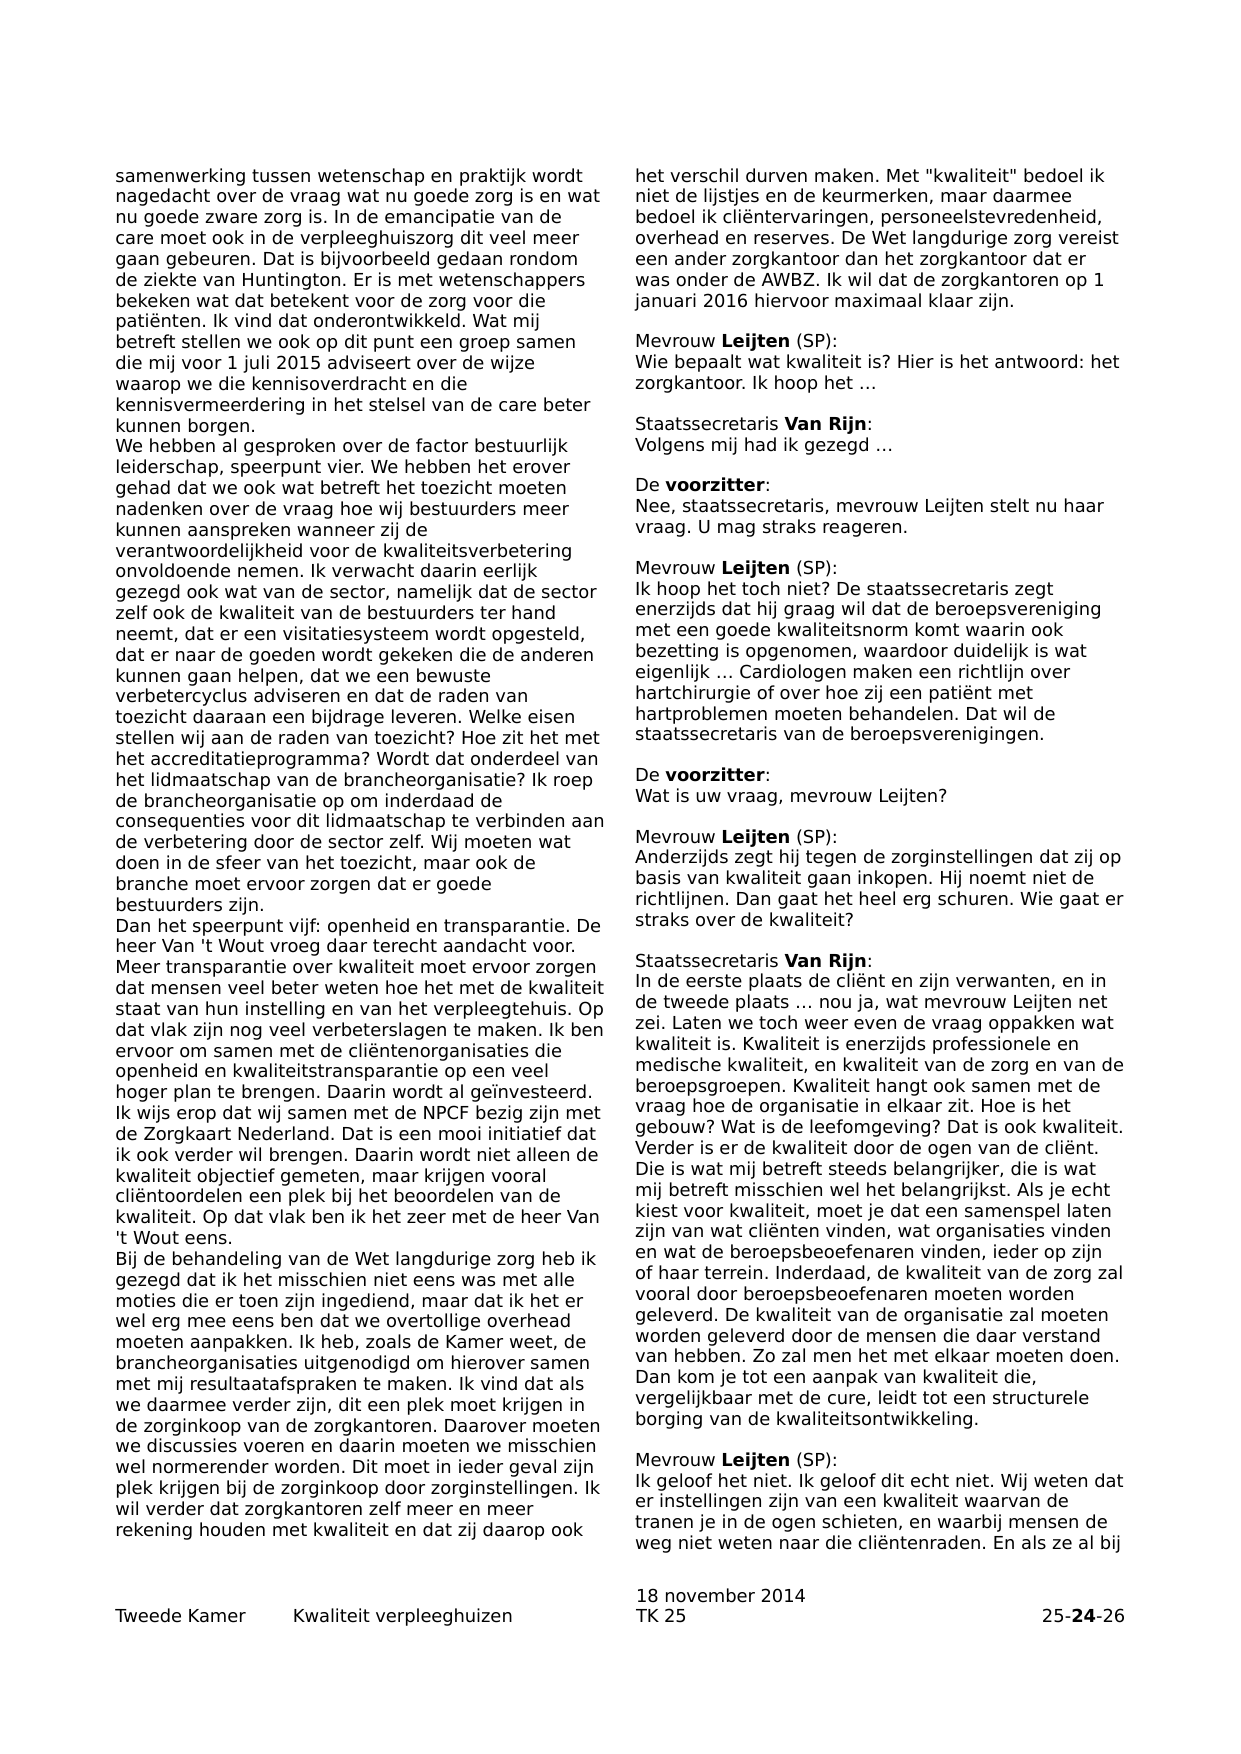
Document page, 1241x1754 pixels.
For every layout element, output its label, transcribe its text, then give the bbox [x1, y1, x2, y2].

text Wie bepaalt wat kwaliteit is? Hier is het antwoord: het zorgkantoor. Ik hoop het … [635, 352, 1125, 393]
text Mevrouw Leijten (SP): [635, 1449, 1125, 1470]
text Bij de behandeling van de Wet langdurige zorg heb ik gezegd dat ik het misschien niet eens was met alle moties die er toen zijn ingediend, maar dat ik het er wel erg mee eens ben dat we overtollige overhead moeten aanpakken. Ik heb, zoals de Kamer weet, de brancheorganisaties uitgenodigd om hierover samen met mij resultaatafspraken te maken. Ik vind dat als we daarmee verder zijn, dit een plek moet krijgen in de zorginkoop van de zorgkantoren. Daarover moeten we discussies voeren en daarin moeten we misschien wel normerender worden. Dit moet in ieder geval zijn plek krijgen bij de zorginkoop door zorginstellingen. Ik wil verder dat zorgkantoren zelf meer en meer rekening houden met kwaliteit en dat zij daarop ook [115, 1249, 605, 1540]
text In de eerste plaats de cliënt en zijn verwanten, en in de tweede plaats … nou ja, wat mevrouw Leijten net zei. Laten we toch weer even de vraag oppakken wat kwaliteit is. Kwaliteit is enerzijds professionele en medische kwaliteit, en kwaliteit van de zorg en van de beroepsgroepen. Kwaliteit hangt ook samen met de vraag hoe de organisatie in elkaar zit. Hoe is het gebouw? Wat is de leefomgeving? Dat is ook kwaliteit. Verder is er de kwaliteit door de ogen van de cliënt. Die is wat mij betreft steeds belangrijker, die is wat mij betreft misschien wel het belangrijkst. Als je echt kiest voor kwaliteit, moet je dat een samenspel laten zijn van wat cliënten vinden, wat organisaties vinden en wat de beroepsbeoefenaren vinden, ieder op zijn of haar terrein. Inderdaad, de kwaliteit van de zorg zal vooral door beroepsbeoefenaren moeten worden geleverd. De kwaliteit van de organisatie zal moeten worden geleverd door de mensen die daar verstand van hebben. Zo zal men het met elkaar moeten doen. Dan kom je tot een aanpak van kwaliteit die, vergelijkbaar met de cure, leidt tot een structurele borging van de kwaliteitsontwikkeling. [635, 971, 1125, 1429]
text Dan het speerpunt vijf: openheid en transparantie. De heer Van 't Wout vroeg daar terecht aandacht voor. Meer transparantie over kwaliteit moet ervoor zorgen dat mensen veel beter weten hoe het met de kwaliteit staat van hun instelling en van het verpleegtehuis. Op dat vlak zijn nog veel verbeterslagen te maken. Ik ben ervoor om samen met de cliëntenorganisaties die openheid en kwaliteitstransparantie op een veel hoger plan te brengen. Daarin wordt al geïnvesteerd. Ik wijs erop dat wij samen met de NPCF bezig zijn met de Zorgkaart Nederland. Dat is een mooi initiatief dat ik ook verder wil brengen. Daarin wordt niet alleen de kwaliteit objectief gemeten, maar krijgen vooral cliëntoordelen een plek bij het beoordelen van de kwaliteit. Op dat vlak ben ik het zeer met de heer Van 't Wout eens. [115, 915, 605, 1249]
text Mevrouw Leijten (SP): [635, 331, 1125, 352]
text het verschil durven maken. Met "kwaliteit" bedoel ik niet de lijstjes en de keurmerken, maar daarmee bedoel ik cliëntervaringen, personeelstevredenheid, overhead en reserves. De Wet langdurige zorg vereist een ander zorgkantoor dan het zorgkantoor dat er was onder de AWBZ. Ik wil dat de zorgkantoren op 1 januari 2016 hiervoor maximaal klaar zijn. [635, 165, 1125, 311]
text We hebben al gesproken over de factor bestuurlijk leiderschap, speerpunt vier. We hebben het erover gehad dat we ook wat betreft het toezicht moeten nadenken over de vraag hoe wij bestuurders meer kunnen aanspreken wanneer zij de verantwoordelijkheid voor de kwaliteitsverbetering onvoldoende nemen. Ik verwacht daarin eerlijk gezegd ook wat van de sector, namelijk dat de sector zelf ook de kwaliteit van de bestuurders ter hand neemt, dat er een visitatiesysteem wordt opgesteld, dat er naar de goeden wordt gekeken die de anderen kunnen gaan helpen, dat we een bewuste verbetercyclus adviseren en dat de raden van toezicht daaraan een bijdrage leveren. Welke eisen stellen wij aan de raden van toezicht? Hoe zit het met het accreditatieprogramma? Wordt dat onderdeel van het lidmaatschap van de brancheorganisatie? Ik roep de brancheorganisatie op om inderdaad de consequenties voor dit lidmaatschap te verbinden aan de verbetering door de sector zelf. Wij moeten wat doen in de sfeer van het toezicht, maar ook de branche moet ervoor zorgen dat er goede bestuurders zijn. [115, 436, 605, 915]
text Wat is uw vraag, mevrouw Leijten? [635, 786, 1125, 806]
text Volgens mij had ik gezegd … [635, 434, 1125, 455]
text De voorzitter: [635, 765, 1125, 786]
text Anderzijds zegt hij tegen de zorginstellingen dat zij op basis van kwaliteit gaan inkopen. Hij noemt niet de richtlijnen. Dan gaat het heel erg schuren. Wie gaat er straks over de kwaliteit? [635, 847, 1125, 931]
text Nee, staatssecretaris, mevrouw Leijten stelt nu haar vraag. U mag straks reageren. [635, 496, 1125, 537]
text Staatssecretaris Van Rijn: [635, 413, 1125, 434]
text Staatssecretaris Van Rijn: [635, 951, 1125, 971]
text samenwerking tussen wetenschap en praktijk wordt nagedacht over de vraag wat nu goede zorg is en wat nu goede zware zorg is. In de emancipatie van de care moet ook in de verpleeghuiszorg dit veel meer gaan gebeuren. Dat is bijvoorbeeld gedaan rondom de ziekte van Huntington. Er is met wetenschappers bekeken wat dat betekent voor de zorg voor die patiënten. Ik vind dat onderontwikkeld. Wat mij betreft stellen we ook op dit punt een groep samen die mij voor 1 juli 2015 adviseert over de wijze waarop we die kennisoverdracht en die kennisvermeerdering in het stelsel van de care beter kunnen borgen. [115, 165, 605, 436]
text Ik geloof het niet. Ik geloof dit echt niet. Wij weten dat er instellingen zijn van een kwaliteit waarvan de tranen je in de ogen schieten, en waarbij mensen de weg niet weten naar die cliëntenraden. En als ze al bij [635, 1470, 1125, 1554]
text Ik hoop het toch niet? De staatssecretaris zegt enerzijds dat hij graag wil dat de beroepsvereniging met een goede kwaliteitsnorm komt waarin ook bezetting is opgenomen, waardoor duidelijk is wat eigenlijk … Cardiologen maken een richtlijn over hartchirurgie of over hoe zij een patiënt met hartproblemen moeten behandelen. Dat wil de staatssecretaris van de beroepsverenigingen. [635, 578, 1125, 745]
text De voorzitter: [635, 475, 1125, 496]
text Mevrouw Leijten (SP): [635, 826, 1125, 847]
text Mevrouw Leijten (SP): [635, 557, 1125, 578]
